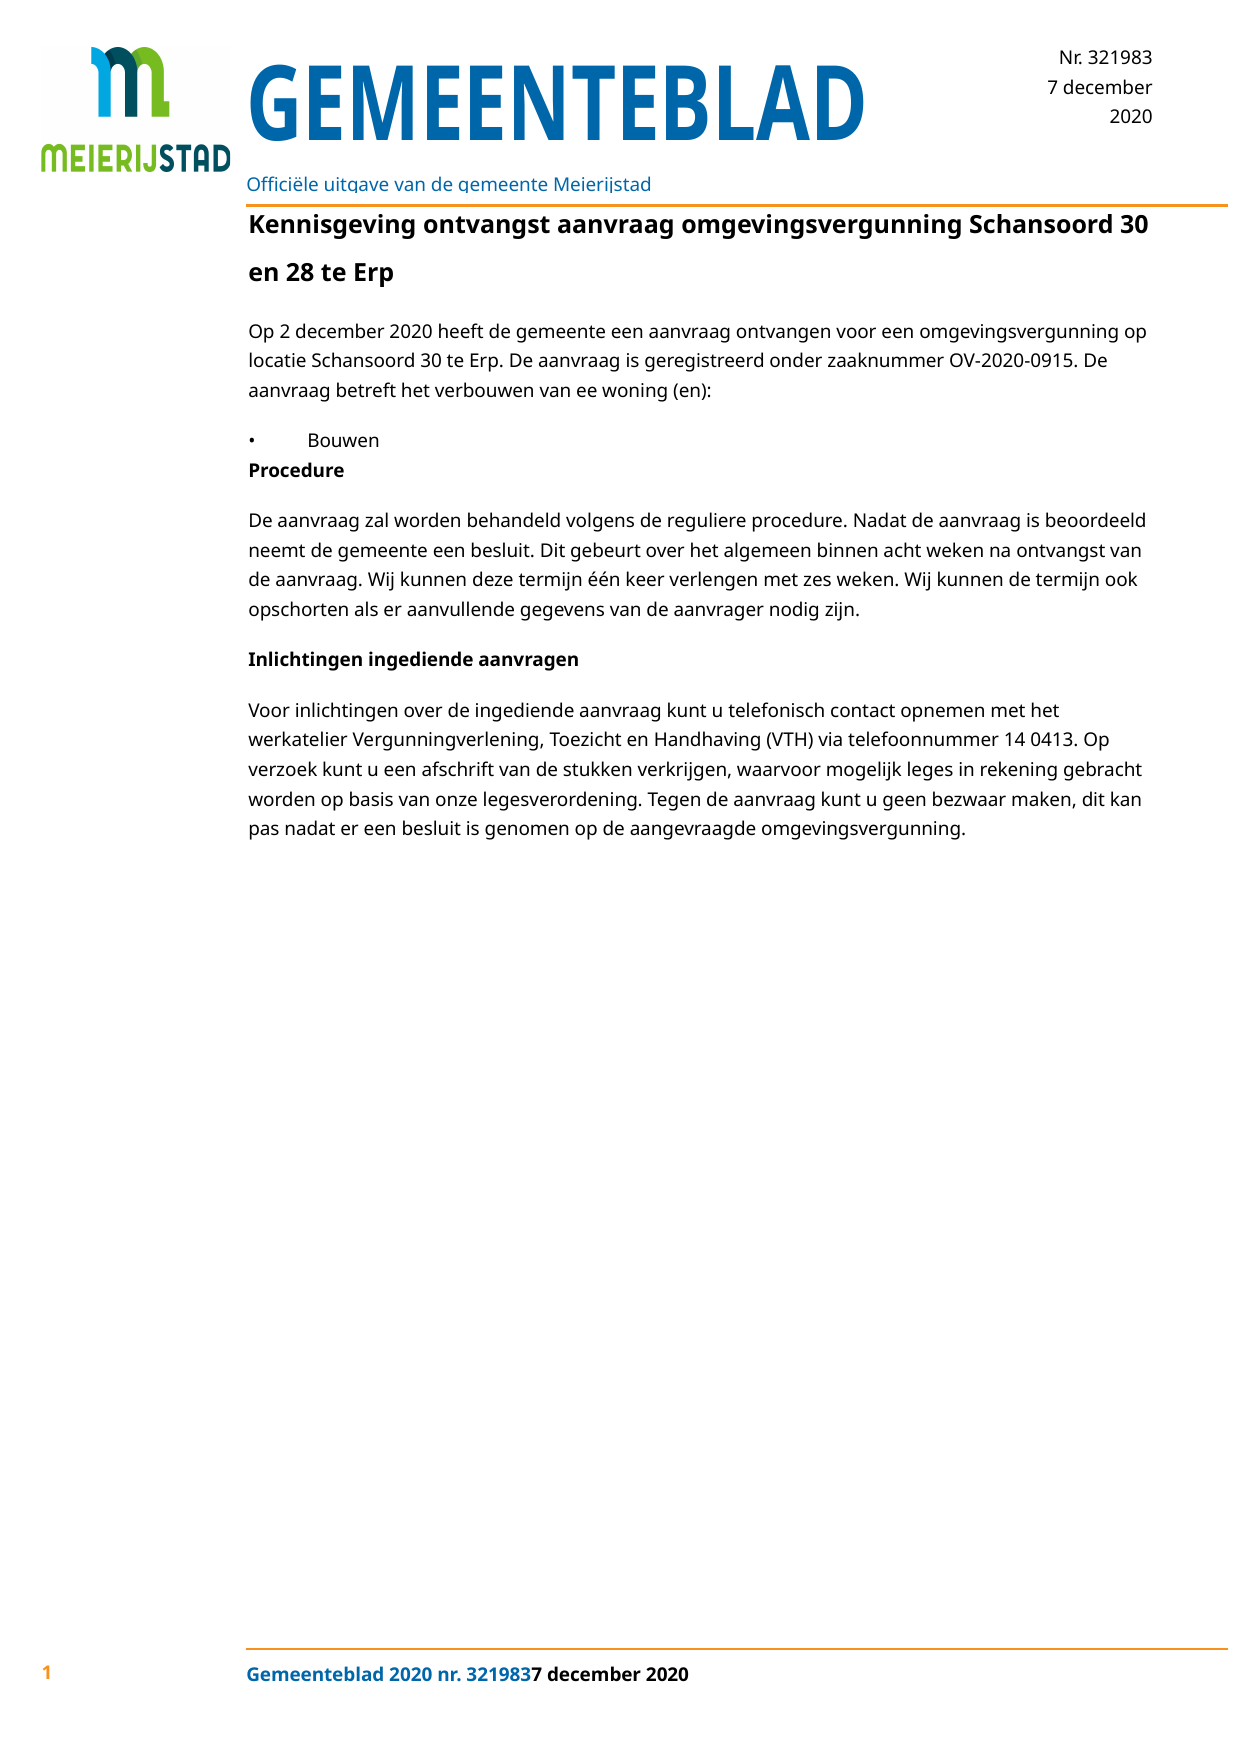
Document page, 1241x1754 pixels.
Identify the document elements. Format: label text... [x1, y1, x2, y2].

text Op 2 december 2020 heeft de gemeente een aanvraag ontvangen voor een omgevingsvergunning op locatie Schansoord 30 te Erp. De aanvraag is geregistreerd onder zaaknummer OV-2020-0915. De aanvraag betreft het verbouwen van ee woning (en): [248, 318, 1152, 403]
list Bouwen [248, 427, 1152, 453]
text Kennisgeving ontvangst aanvraag omgevingsvergunning Schansoord 30 en 28 te Erp [248, 207, 1152, 288]
picture [41, 47, 231, 172]
text De aanvraag zal worden behandeld volgens de reguliere procedure. Nadat de aanvraag is beoordeeld neemt de gemeente een besluit. Dit gebeurt over het algemeen binnen acht weken na ontvangst van de aanvraag. Wij kunnen deze termijn één keer verlengen met zes weken. Wij kunnen de termijn ook opschorten als er aanvullende gegevens van de aanvrager nodig zijn. [248, 507, 1152, 622]
text Inlichtingen ingediende aanvragen [248, 647, 1152, 672]
text Voor inlichtingen over de ingediende aanvraag kunt u telefonisch contact opnemen met het werkatelier Vergunningverlening, Toezicht en Handhaving (VTH) via telefoonnummer 14 0413. Op verzoek kunt u een afschrift van de stukken verkrijgen, waarvoor mogelijk leges in rekening gebracht worden op basis van onze legesverordening. Tegen de aanvraag kunt u geen bezwaar maken, dit kan pas nadat er een besluit is genomen op de aangevraagde omgevingsvergunning. [248, 697, 1152, 841]
text Procedure [248, 457, 1152, 483]
